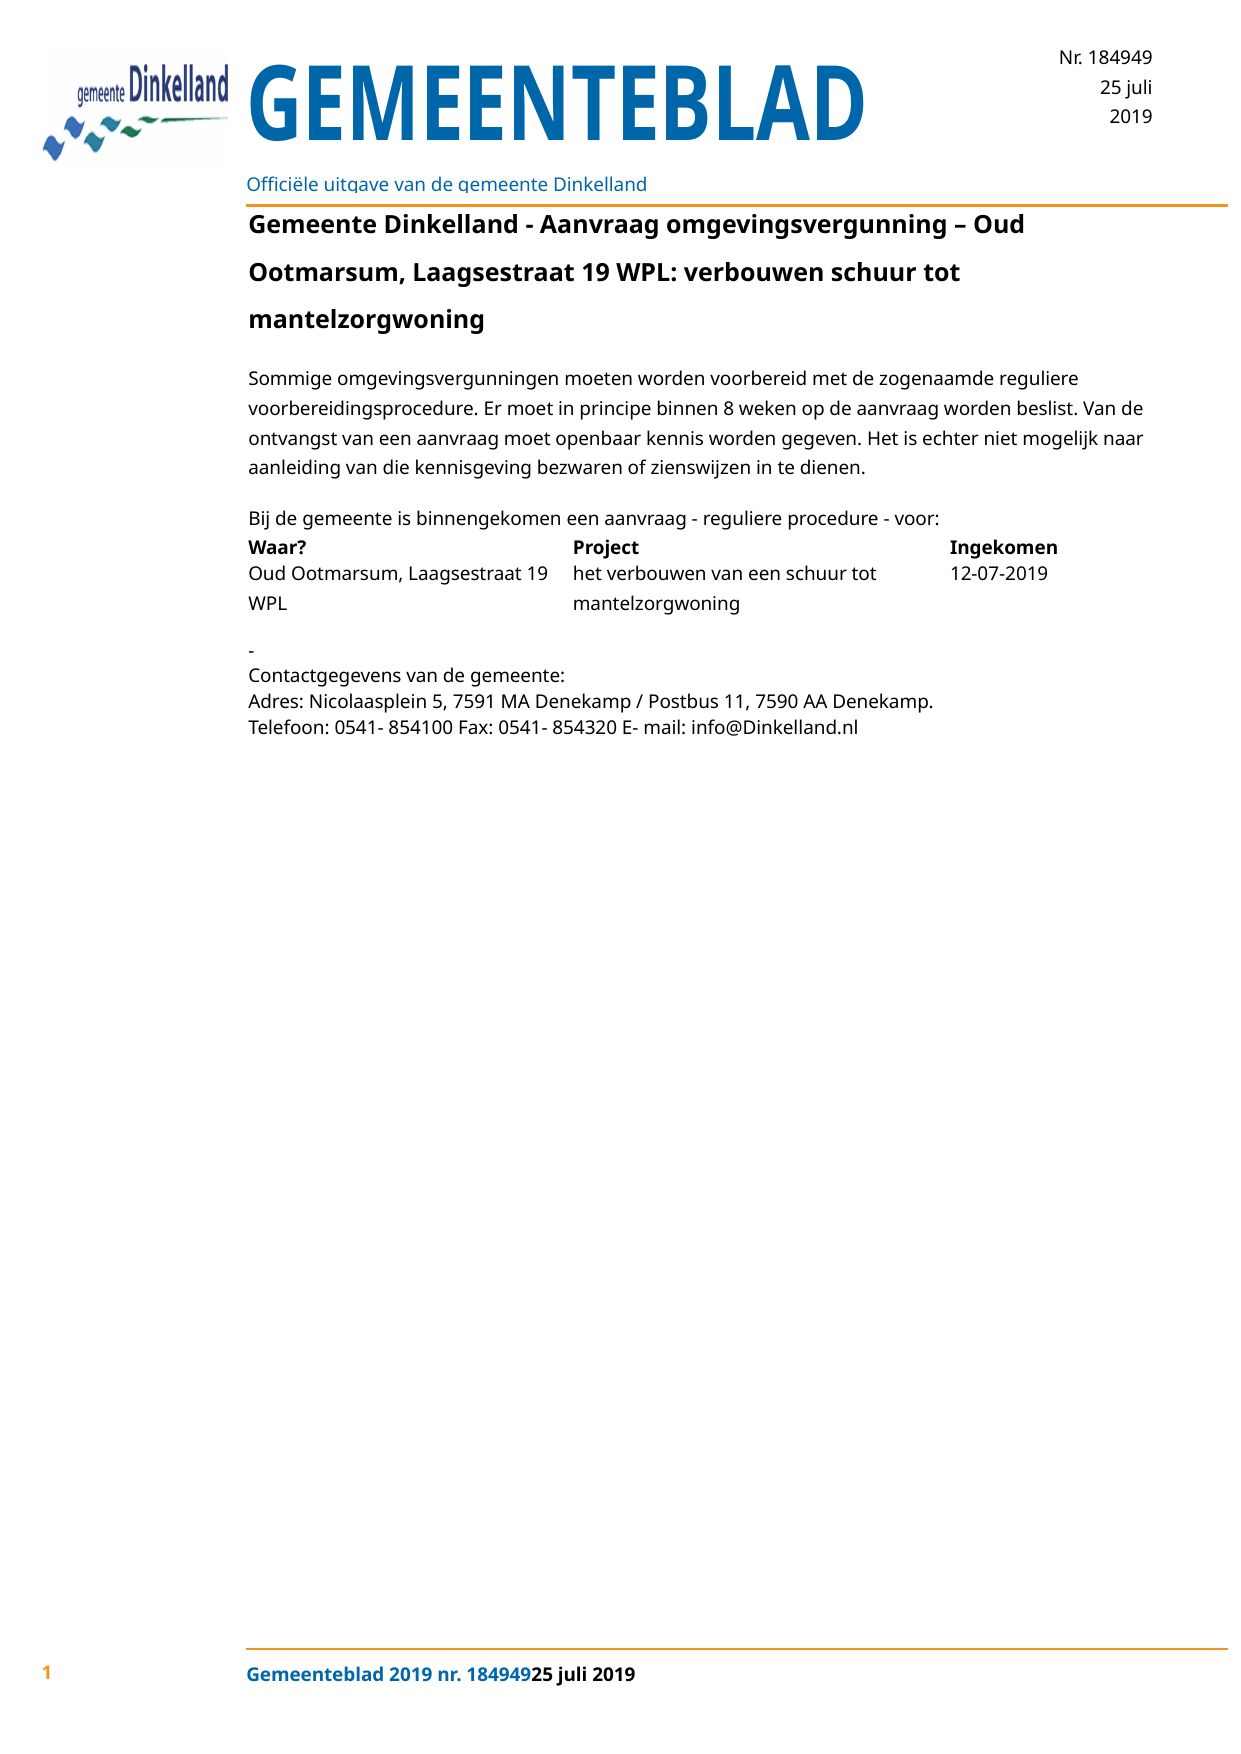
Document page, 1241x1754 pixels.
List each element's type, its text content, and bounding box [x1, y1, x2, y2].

text Sommige omgevingsvergunningen moeten worden voorbereid met de zogenaamde reguliere voorbereidingsprocedure. Er moet in principe binnen 8 weken op de aanvraag worden beslist. Van de ontvangst van een aanvraag moet openbaar kennis worden gegeven. Het is echter niet mogelijk naar aanleiding van die kennisgeving bezwaren of zienswijzen in te dienen. [248, 366, 1152, 480]
text Bij de gemeente is binnengekomen een aanvraag - reguliere procedure - voor: [248, 505, 1152, 530]
text - [248, 637, 1152, 663]
text Telefoon: 0541- 854100 Fax: 0541- 854320 E- mail: info@Dinkelland.nl [248, 714, 1152, 740]
table_cell Oud Ootmarsum, Laagsestraat 19 WPL [248, 560, 573, 615]
table_cell 12-07-2019 [950, 560, 1152, 615]
text Gemeente Dinkelland - Aanvraag omgevingsvergunning – Oud Ootmarsum, Laagsestraat 19 WPL: verbouwen schuur tot mantelzorgwoning [248, 207, 1152, 336]
table_header Project [573, 534, 950, 560]
table_cell het verbouwen van een schuur tot mantelzorgwoning [573, 560, 950, 615]
picture [41, 47, 231, 172]
table_header Ingekomen [950, 534, 1152, 560]
table_header Waar? [248, 534, 573, 560]
text Adres: Nicolaasplein 5, 7591 MA Denekamp / Postbus 11, 7590 AA Denekamp. [248, 688, 1152, 714]
text Contactgegevens van de gemeente: [248, 663, 1152, 688]
